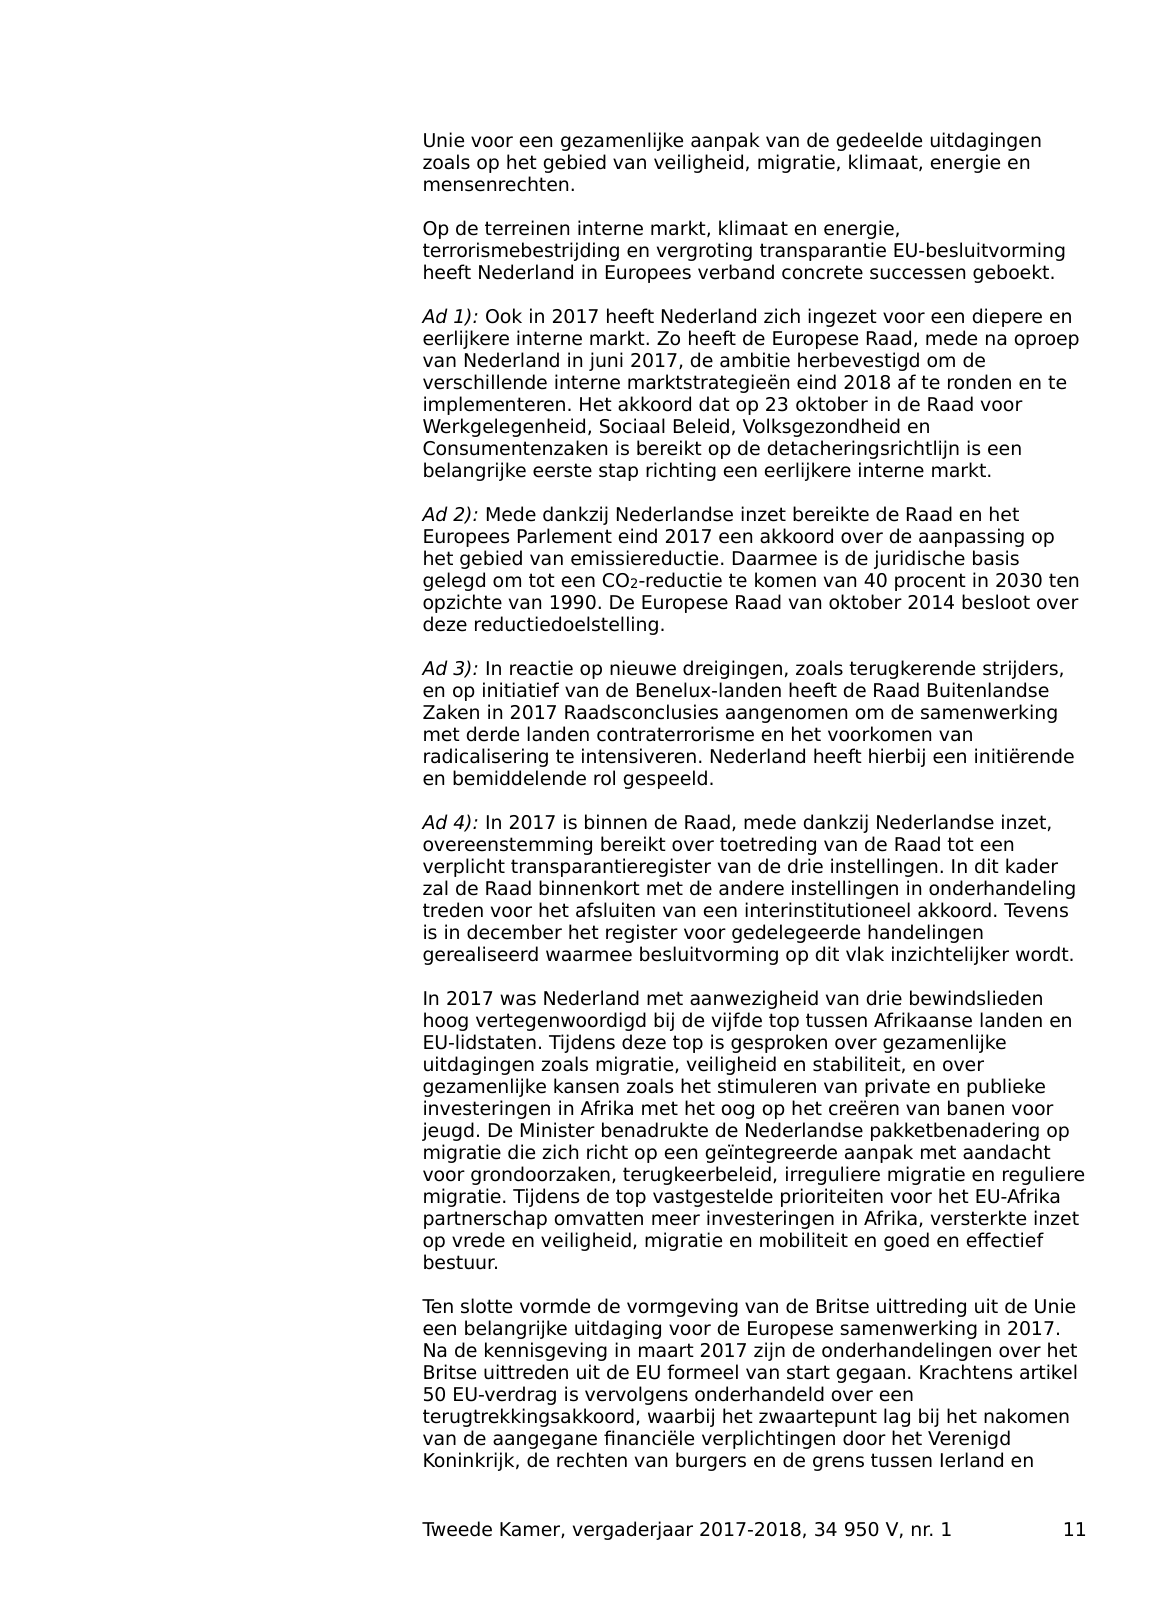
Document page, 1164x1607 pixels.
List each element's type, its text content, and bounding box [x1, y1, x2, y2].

text Ad 2): Mede dankzij Nederlandse inzet bereikte de Raad en het Europees Parlement eind 2017 een akkoord over de aanpassing op het gebied van emissiereductie. Daarmee is de juridische basis gelegd om tot een CO2-reductie te komen van 40 procent in 2030 ten opzichte van 1990. De Europese Raad van oktober 2014 besloot over deze reductiedoelstelling. [422, 504, 1087, 636]
text In 2017 was Nederland met aanwezigheid van drie bewindslieden hoog vertegenwoordigd bij de vijfde top tussen Afrikaanse landen en EU-lidstaten. Tijdens deze top is gesproken over gezamenlijke uitdagingen zoals migratie, veiligheid en stabiliteit, en over gezamenlijke kansen zoals het stimuleren van private en publieke investeringen in Afrika met het oog op het creëren van banen voor jeugd. De Minister benadrukte de Nederlandse pakketbenadering op migratie die zich richt op een geïntegreerde aanpak met aandacht voor grondoorzaken, terugkeerbeleid, irreguliere migratie en reguliere migratie. Tijdens de top vastgestelde prioriteiten voor het EU-Afrika partnerschap omvatten meer investeringen in Afrika, versterkte inzet op vrede en veiligheid, migratie en mobiliteit en goed en effectief bestuur. [422, 988, 1087, 1274]
text Op de terreinen interne markt, klimaat en energie, terrorismebestrijding en vergroting transparantie EU-besluitvorming heeft Nederland in Europees verband concrete successen geboekt. [422, 218, 1087, 284]
text Ten slotte vormde de vormgeving van de Britse uittreding uit de Unie een belangrijke uitdaging voor de Europese samenwerking in 2017. Na de kennisgeving in maart 2017 zijn de onderhandelingen over het Britse uittreden uit de EU formeel van start gegaan. Krachtens artikel 50 EU-verdrag is vervolgens onderhandeld over een terugtrekkingsakkoord, waarbij het zwaartepunt lag bij het nakomen van de aangegane financiële verplichtingen door het Verenigd Koninkrijk, de rechten van burgers en de grens tussen Ierland en [422, 1296, 1087, 1472]
text Ad 3): In reactie op nieuwe dreigingen, zoals terugkerende strijders, en op initiatief van de Benelux-landen heeft de Raad Buitenlandse Zaken in 2017 Raadsconclusies aangenomen om de samenwerking met derde landen contraterrorisme en het voorkomen van radicalisering te intensiveren. Nederland heeft hierbij een initiërende en bemiddelende rol gespeeld. [422, 658, 1087, 790]
text Ad 1): Ook in 2017 heeft Nederland zich ingezet voor een diepere en eerlijkere interne markt. Zo heeft de Europese Raad, mede na oproep van Nederland in juni 2017, de ambitie herbevestigd om de verschillende interne marktstrategieën eind 2018 af te ronden en te implementeren. Het akkoord dat op 23 oktober in de Raad voor Werkgelegenheid, Sociaal Beleid, Volksgezondheid en Consumentenzaken is bereikt op de detacheringsrichtlijn is een belangrijke eerste stap richting een eerlijkere interne markt. [422, 306, 1087, 482]
text Unie voor een gezamenlijke aanpak van de gedeelde uitdagingen zoals op het gebied van veiligheid, migratie, klimaat, energie en mensenrechten. [422, 130, 1087, 196]
text Ad 4): In 2017 is binnen de Raad, mede dankzij Nederlandse inzet, overeenstemming bereikt over toetreding van de Raad tot een verplicht transparantieregister van de drie instellingen. In dit kader zal de Raad binnenkort met de andere instellingen in onderhandeling treden voor het afsluiten van een interinstitutioneel akkoord. Tevens is in december het register voor gedelegeerde handelingen gerealiseerd waarmee besluitvorming op dit vlak inzichtelijker wordt. [422, 812, 1087, 966]
